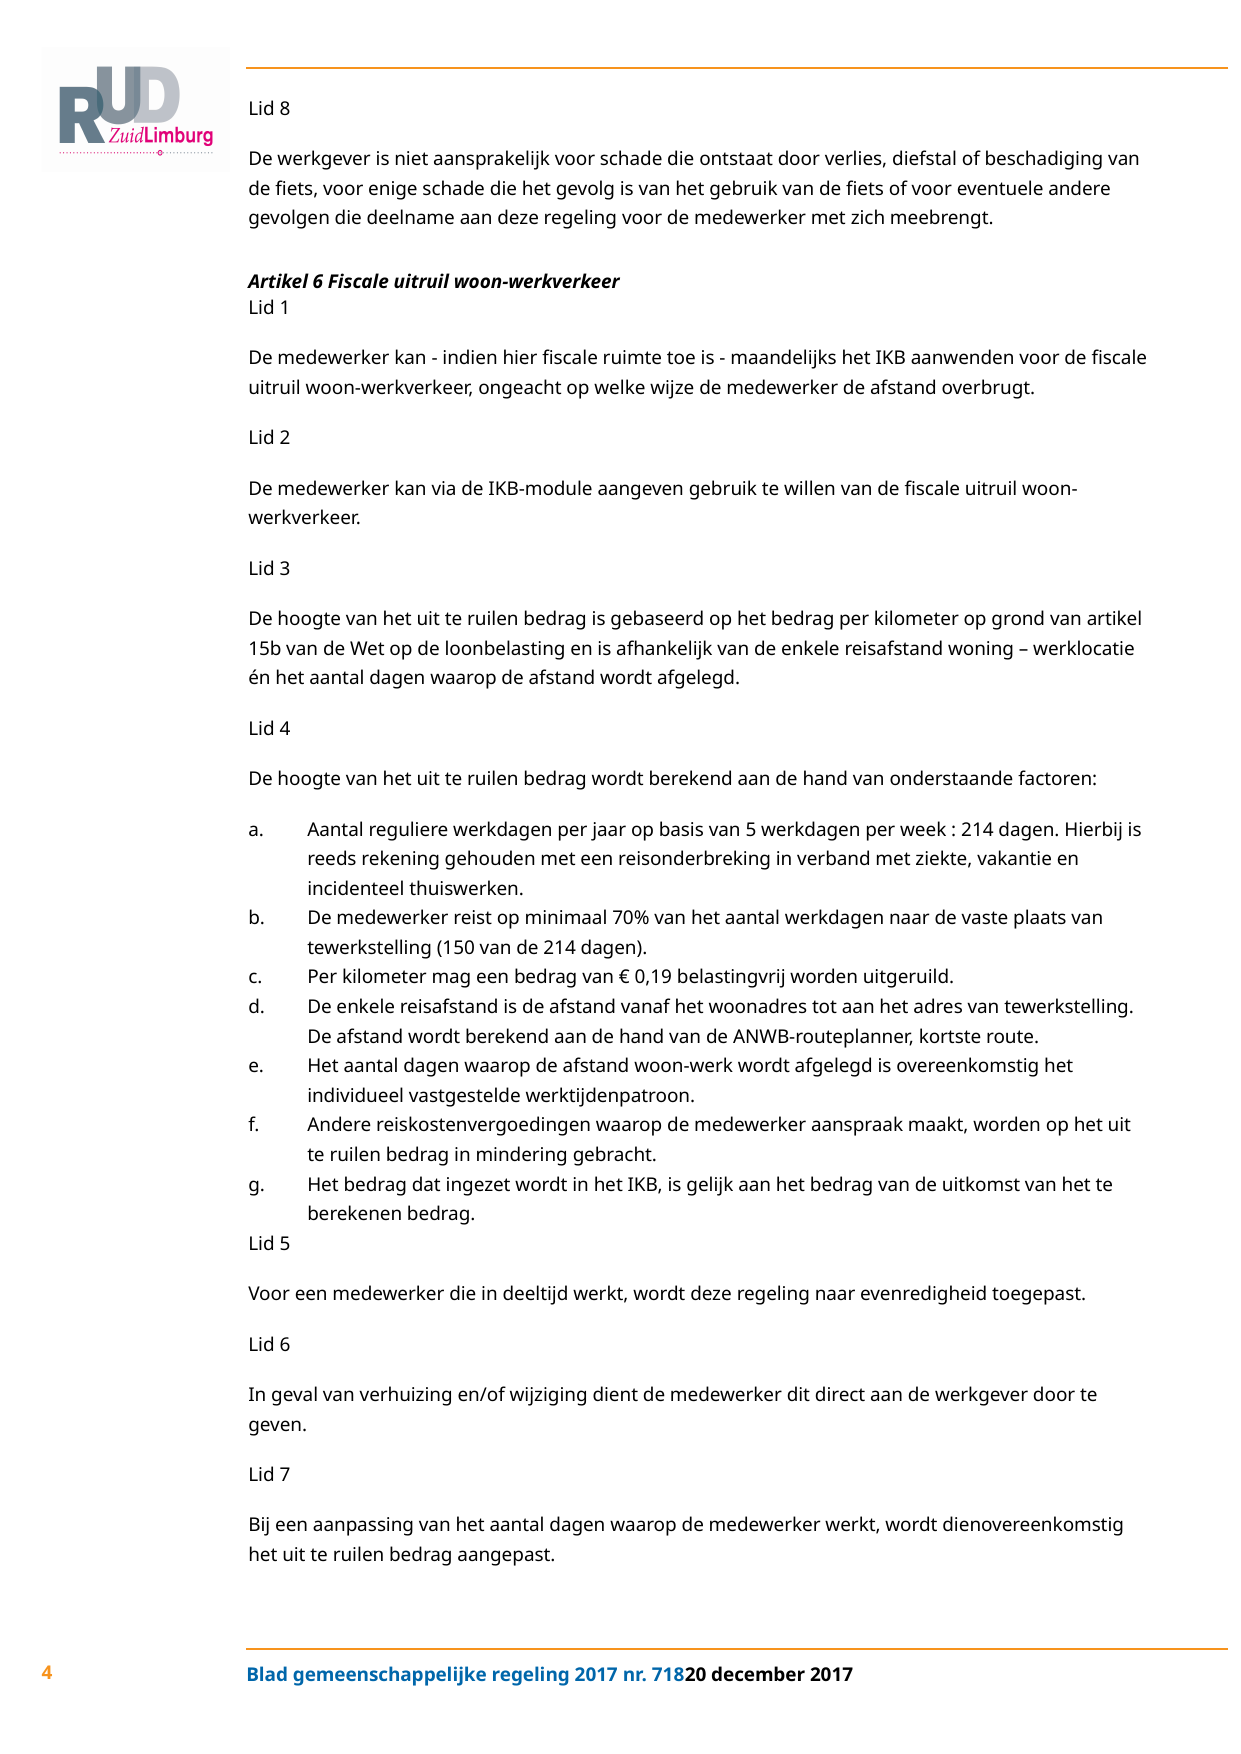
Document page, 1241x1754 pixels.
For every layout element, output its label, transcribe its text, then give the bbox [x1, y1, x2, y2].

text Lid 7 [248, 1461, 1152, 1487]
text De medewerker kan via de IKB-module aangeven gebruik te willen van de fiscale uitruil woon-werkverkeer. [248, 475, 1152, 530]
list De medewerker reist op minimaal 70% van het aantal werkdagen naar de vaste plaats van tewerkstelling (150 van de 214 dagen). [248, 904, 1152, 960]
text Lid 5 [248, 1230, 1152, 1256]
text De hoogte van het uit te ruilen bedrag is gebaseerd op het bedrag per kilometer op grond van artikel 15b van de Wet op de loonbelasting en is afhankelijk van de enkele reisafstand woning – werklocatie én het aantal dagen waarop de afstand wordt afgelegd. [248, 605, 1152, 690]
list Andere reiskostenvergoedingen waarop de medewerker aanspraak maakt, worden op het uit te ruilen bedrag in mindering gebracht. [248, 1112, 1152, 1167]
text Lid 6 [248, 1331, 1152, 1356]
text Lid 8 [248, 95, 1152, 121]
list Het aantal dagen waarop de afstand woon-werk wordt afgelegd is overeenkomstig het individueel vastgestelde werktijdenpatroon. [248, 1052, 1152, 1108]
text De werkgever is niet aansprakelijk voor schade die ontstaat door verlies, diefstal of beschadiging van de fiets, voor enige schade die het gevolg is van het gebruik van de fiets of voor eventuele andere gevolgen die deelname aan deze regeling voor de medewerker met zich meebrengt. [248, 145, 1152, 230]
list Aantal reguliere werkdagen per jaar op basis van 5 werkdagen per week : 214 dagen. Hierbij is reeds rekening gehouden met een reisonderbreking in verband met ziekte, vakantie en incidenteel thuiswerken. [248, 816, 1152, 901]
text Voor een medewerker die in deeltijd werkt, wordt deze regeling naar evenredigheid toegepast. [248, 1280, 1152, 1306]
text Lid 1 [248, 294, 1152, 320]
text De medewerker kan - indien hier fiscale ruimte toe is - maandelijks het IKB aanwenden voor de fiscale uitruil woon-werkverkeer, ongeacht op welke wijze de medewerker de afstand overbrugt. [248, 344, 1152, 400]
text Lid 3 [248, 555, 1152, 581]
text Lid 2 [248, 424, 1152, 450]
list Het bedrag dat ingezet wordt in het IKB, is gelijk aan het bedrag van de uitkomst van het te berekenen bedrag. [248, 1171, 1152, 1226]
list De enkele reisafstand is de afstand vanaf het woonadres tot aan het adres van tewerkstelling. De afstand wordt berekend aan de hand van de ANWB-routeplanner, kortste route. [248, 993, 1152, 1048]
text Artikel 6 Fiscale uitruil woon-werkverkeer [248, 268, 1152, 294]
text Bij een aanpassing van het aantal dagen waarop de medewerker werkt, wordt dienovereenkomstig het uit te ruilen bedrag aangepast. [248, 1512, 1152, 1567]
text De hoogte van het uit te ruilen bedrag wordt berekend aan de hand van onderstaande factoren: [248, 765, 1152, 791]
text In geval van verhuizing en/of wijziging dient de medewerker dit direct aan de werkgever door te geven. [248, 1381, 1152, 1436]
list Per kilometer mag een bedrag van € 0,19 belastingvrij worden uitgeruild. [248, 964, 1152, 989]
picture [41, 47, 231, 172]
text Lid 4 [248, 715, 1152, 741]
